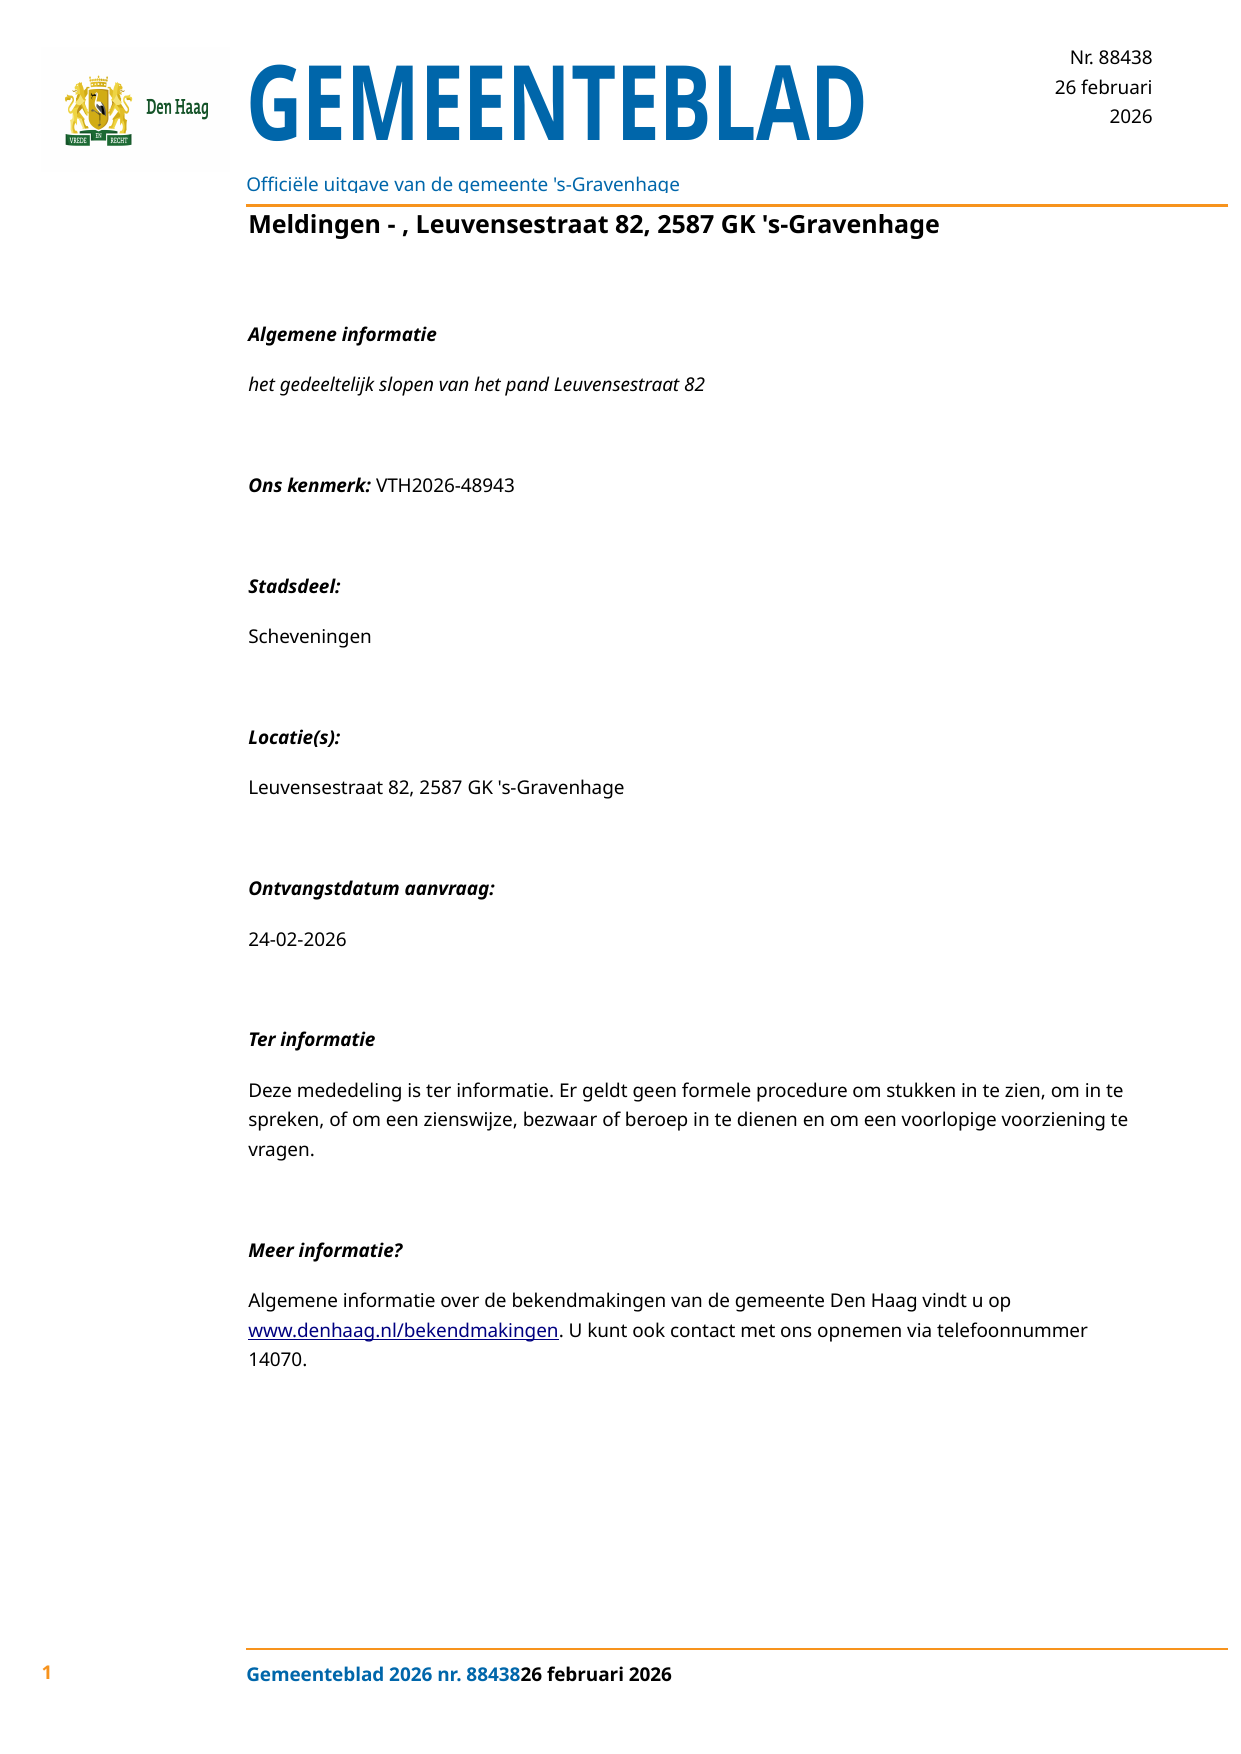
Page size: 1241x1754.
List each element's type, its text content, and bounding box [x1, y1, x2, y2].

text Meer informatie? [248, 1237, 1152, 1263]
text Ons kenmerk: VTH2026-48943 [248, 472, 1152, 498]
text Locatie(s): [248, 724, 1152, 750]
text 24-02-2026 [248, 926, 1152, 951]
text Meldingen - , Leuvensestraat 82, 2587 GK 's-Gravenhage [248, 207, 1152, 241]
text Leuvensestraat 82, 2587 GK 's-Gravenhage [248, 774, 1152, 800]
picture [41, 47, 231, 172]
text Ontvangstdatum aanvraag: [248, 875, 1152, 901]
text Deze mededeling is ter informatie. Er geldt geen formele procedure om stukken in te zien, om in te spreken, of om een zienswijze, bezwaar of beroep in te dienen en om een voorlopige voorziening te vragen. [248, 1077, 1152, 1162]
text Algemene informatie over de bekendmakingen van de gemeente Den Haag vindt u op www.denhaag.nl/bekendmakingen. U kunt ook contact met ons opnemen via telefoonnummer 14070. [248, 1287, 1152, 1372]
text Scheveningen [248, 623, 1152, 649]
text het gedeeltelijk slopen van het pand Leuvensestraat 82 [248, 371, 1152, 397]
text Ter informatie [248, 1027, 1152, 1052]
text Algemene informatie [248, 321, 1152, 346]
text Stadsdeel: [248, 573, 1152, 598]
